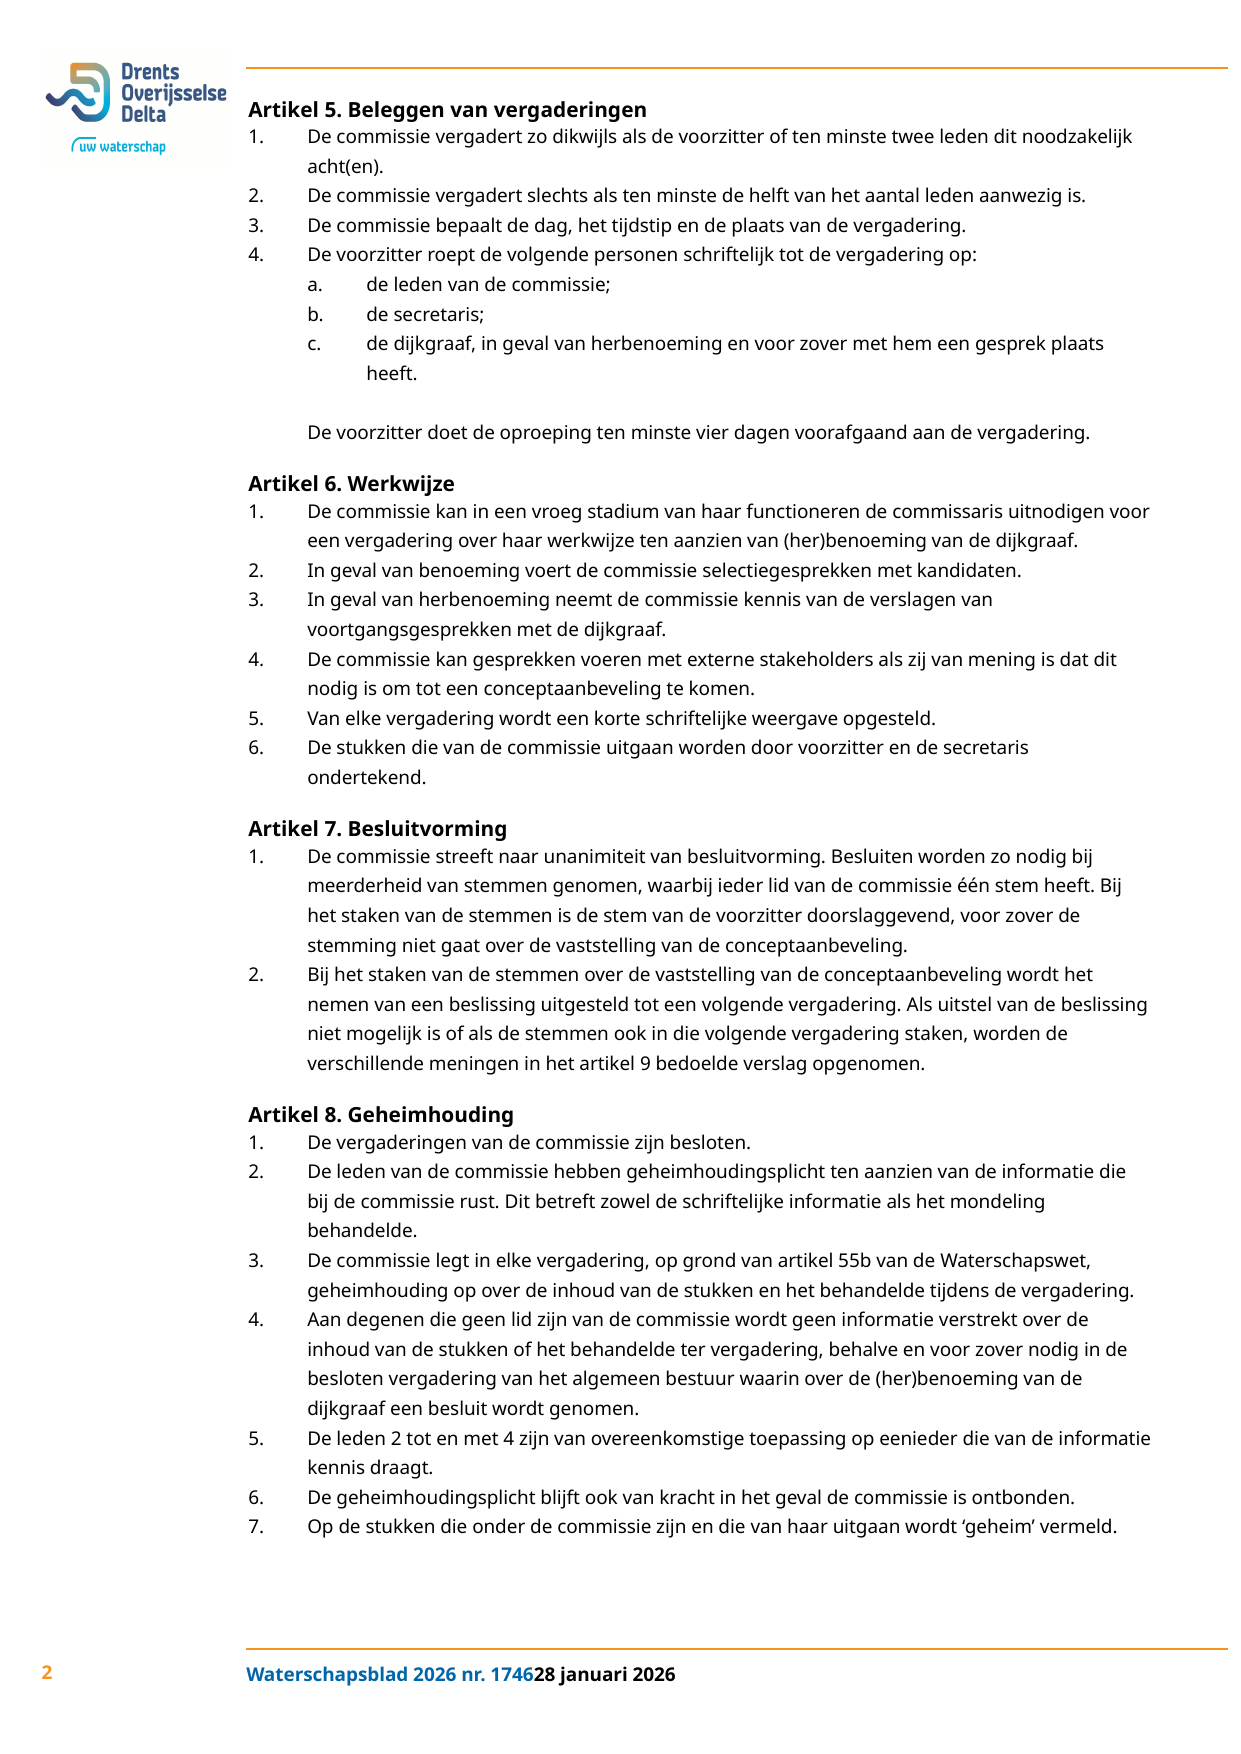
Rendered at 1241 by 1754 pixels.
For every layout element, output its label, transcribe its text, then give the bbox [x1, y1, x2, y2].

text Artikel 8. Geheimhouding [248, 1101, 1152, 1129]
list De commissie vergadert zo dikwijls als de voorzitter of ten minste twee leden dit noodzakelijk acht(en). [248, 123, 1152, 178]
list Van elke vergadering wordt een korte schriftelijke weergave opgesteld. [248, 705, 1152, 731]
list In geval van herbenoeming neemt de commissie kennis van de verslagen van voortgangsgesprekken met de dijkgraaf. [248, 587, 1152, 642]
list De commissie kan in een vroeg stadium van haar functioneren de commissaris uitnodigen voor een vergadering over haar werkwijze ten aanzien van (her)benoeming van de dijkgraaf. [248, 498, 1152, 553]
list De vergaderingen van de commissie zijn besloten. [248, 1129, 1152, 1155]
list De voorzitter doet de oproeping ten minste vier dagen voorafgaand aan de vergadering. [248, 419, 1152, 445]
list Bij het staken van de stemmen over de vaststelling van de conceptaanbeveling wordt het nemen van een beslissing uitgesteld tot een volgende vergadering. Als uitstel van de beslissing niet mogelijk is of als de stemmen ook in die volgende vergadering staken, worden de verschillende meningen in het artikel 9 bedoelde verslag opgenomen. [248, 961, 1152, 1076]
list De commissie streeft naar unanimiteit van besluitvorming. Besluiten worden zo nodig bij meerderheid van stemmen genomen, waarbij ieder lid van de commissie één stem heeft. Bij het staken van de stemmen is de stem van de voorzitter doorslaggevend, voor zover de stemming niet gaat over de vaststelling van de conceptaanbeveling. [248, 843, 1152, 957]
text Artikel 6. Werkwijze [248, 469, 1152, 498]
list De commissie vergadert slechts als ten minste de helft van het aantal leden aanwezig is. [248, 182, 1152, 208]
list De leden 2 tot en met 4 zijn van overeenkomstige toepassing op eenieder die van de informatie kennis draagt. [248, 1425, 1152, 1480]
list De commissie kan gesprekken voeren met externe stakeholders als zij van mening is dat dit nodig is om tot een conceptaanbeveling te komen. [248, 646, 1152, 701]
list In geval van benoeming voert de commissie selectiegesprekken met kandidaten. [248, 557, 1152, 583]
list De geheimhoudingsplicht blijft ook van kracht in het geval de commissie is ontbonden. [248, 1484, 1152, 1510]
text Artikel 5. Beleggen van vergaderingen [248, 95, 1152, 123]
list Aan degenen die geen lid zijn van de commissie wordt geen informatie verstrekt over de inhoud van de stukken of het behandelde ter vergadering, behalve en voor zover nodig in de besloten vergadering van het algemeen bestuur waarin over de (her)benoeming van de dijkgraaf een besluit wordt genomen. [248, 1306, 1152, 1421]
list de secretaris; [307, 301, 1152, 326]
list de leden van de commissie; [307, 271, 1152, 297]
list De leden van de commissie hebben geheimhoudingsplicht ten aanzien van de informatie die bij de commissie rust. Dit betreft zowel de schriftelijke informatie als het mondeling behandelde. [248, 1158, 1152, 1243]
list De commissie legt in elke vergadering, op grond van artikel 55b van de Waterschapswet, geheimhouding op over de inhoud van de stukken en het behandelde tijdens de vergadering. [248, 1247, 1152, 1303]
list De stukken die van de commissie uitgaan worden door voorzitter en de secretaris ondertekend. [248, 734, 1152, 790]
list Op de stukken die onder de commissie zijn en die van haar uitgaan wordt ‘geheim’ vermeld. [248, 1513, 1152, 1539]
list de dijkgraaf, in geval van herbenoeming en voor zover met hem een gesprek plaats heeft. [307, 330, 1152, 386]
picture [41, 47, 231, 172]
list De commissie bepaalt de dag, het tijdstip en de plaats van de vergadering. [248, 212, 1152, 238]
text Artikel 7. Besluitvorming [248, 814, 1152, 843]
list De voorzitter roept de volgende personen schriftelijk tot de vergadering op: [248, 242, 1152, 267]
